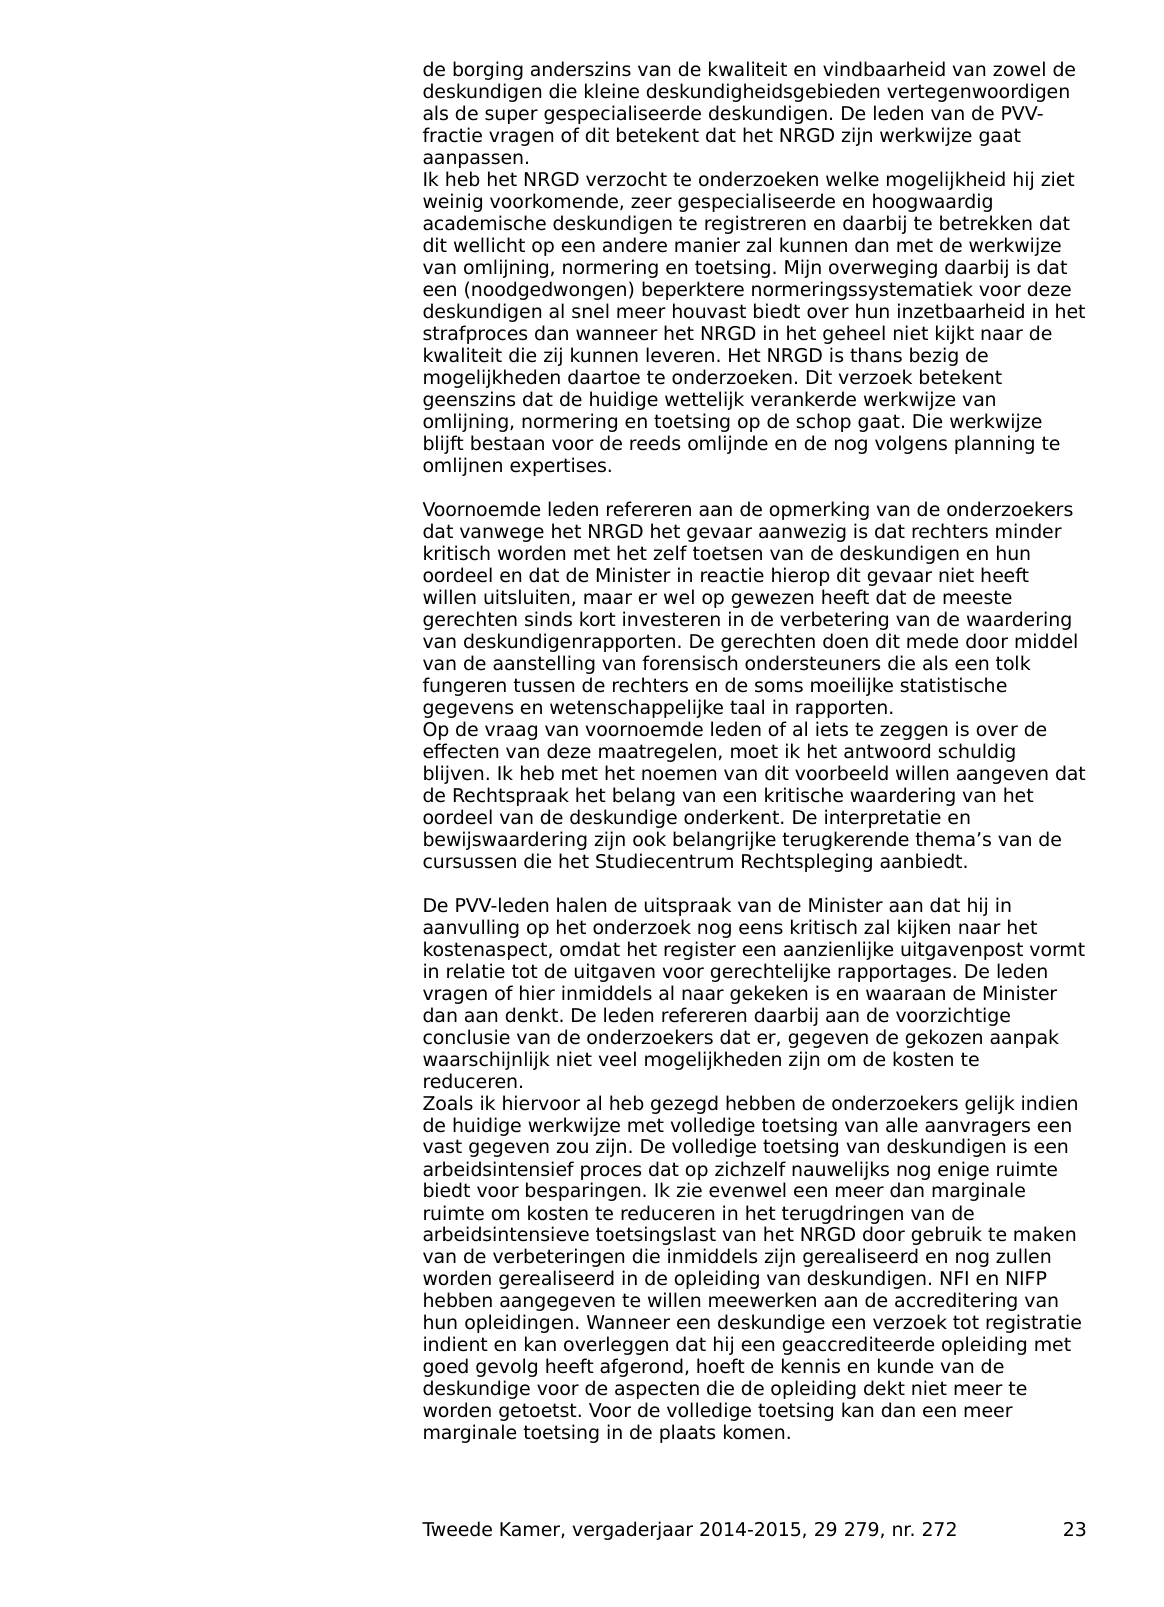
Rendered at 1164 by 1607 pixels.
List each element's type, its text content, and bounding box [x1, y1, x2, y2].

text Zoals ik hiervoor al heb gezegd hebben de onderzoekers gelijk indien de huidige werkwijze met volledige toetsing van alle aanvragers een vast gegeven zou zijn. De volledige toetsing van deskundigen is een arbeidsintensief proces dat op zichzelf nauwelijks nog enige ruimte biedt voor besparingen. Ik zie evenwel een meer dan marginale ruimte om kosten te reduceren in het terugdringen van de arbeidsintensieve toetsingslast van het NRGD door gebruik te maken van de verbeteringen die inmiddels zijn gerealiseerd en nog zullen worden gerealiseerd in de opleiding van deskundigen. NFI en NIFP hebben aangegeven te willen meewerken aan de accreditering van hun opleidingen. Wanneer een deskundige een verzoek tot registratie indient en kan overleggen dat hij een geaccrediteerde opleiding met goed gevolg heeft afgerond, hoeft de kennis en kunde van de deskundige voor de aspecten die de opleiding dekt niet meer te worden getoetst. Voor de volledige toetsing kan dan een meer marginale toetsing in de plaats komen. [422, 1092, 1087, 1444]
text de borging anderszins van de kwaliteit en vindbaarheid van zowel de deskundigen die kleine deskundigheidsgebieden vertegenwoordigen als de super gespecialiseerde deskundigen. De leden van de PVV-fractie vragen of dit betekent dat het NRGD zijn werkwijze gaat aanpassen. [422, 59, 1087, 169]
text Voornoemde leden refereren aan de opmerking van de onderzoekers dat vanwege het NRGD het gevaar aanwezig is dat rechters minder kritisch worden met het zelf toetsen van de deskundigen en hun oordeel en dat de Minister in reactie hierop dit gevaar niet heeft willen uitsluiten, maar er wel op gewezen heeft dat de meeste gerechten sinds kort investeren in de verbetering van de waardering van deskundigenrapporten. De gerechten doen dit mede door middel van de aanstelling van forensisch ondersteuners die als een tolk fungeren tussen de rechters en de soms moeilijke statistische gegevens en wetenschappelijke taal in rapporten. [422, 499, 1087, 719]
text De PVV-leden halen de uitspraak van de Minister aan dat hij in aanvulling op het onderzoek nog eens kritisch zal kijken naar het kostenaspect, omdat het register een aanzienlijke uitgavenpost vormt in relatie tot de uitgaven voor gerechtelijke rapportages. De leden vragen of hier inmiddels al naar gekeken is en waaraan de Minister dan aan denkt. De leden refereren daarbij aan de voorzichtige conclusie van de onderzoekers dat er, gegeven de gekozen aanpak waarschijnlijk niet veel mogelijkheden zijn om de kosten te reduceren. [422, 895, 1087, 1092]
text Ik heb het NRGD verzocht te onderzoeken welke mogelijkheid hij ziet weinig voorkomende, zeer gespecialiseerde en hoogwaardig academische deskundigen te registreren en daarbij te betrekken dat dit wellicht op een andere manier zal kunnen dan met de werkwijze van omlijning, normering en toetsing. Mijn overweging daarbij is dat een (noodgedwongen) beperktere normeringssystematiek voor deze deskundigen al snel meer houvast biedt over hun inzetbaarheid in het strafproces dan wanneer het NRGD in het geheel niet kijkt naar de kwaliteit die zij kunnen leveren. Het NRGD is thans bezig de mogelijkheden daartoe te onderzoeken. Dit verzoek betekent geenszins dat de huidige wettelijk verankerde werkwijze van omlijning, normering en toetsing op de schop gaat. Die werkwijze blijft bestaan voor de reeds omlijnde en de nog volgens planning te omlijnen expertises. [422, 169, 1087, 477]
text Op de vraag van voornoemde leden of al iets te zeggen is over de effecten van deze maatregelen, moet ik het antwoord schuldig blijven. Ik heb met het noemen van dit voorbeeld willen aangeven dat de Rechtspraak het belang van een kritische waardering van het oordeel van de deskundige onderkent. De interpretatie en bewijswaardering zijn ook belangrijke terugkerende thema’s van de cursussen die het Studiecentrum Rechtspleging aanbiedt. [422, 719, 1087, 872]
